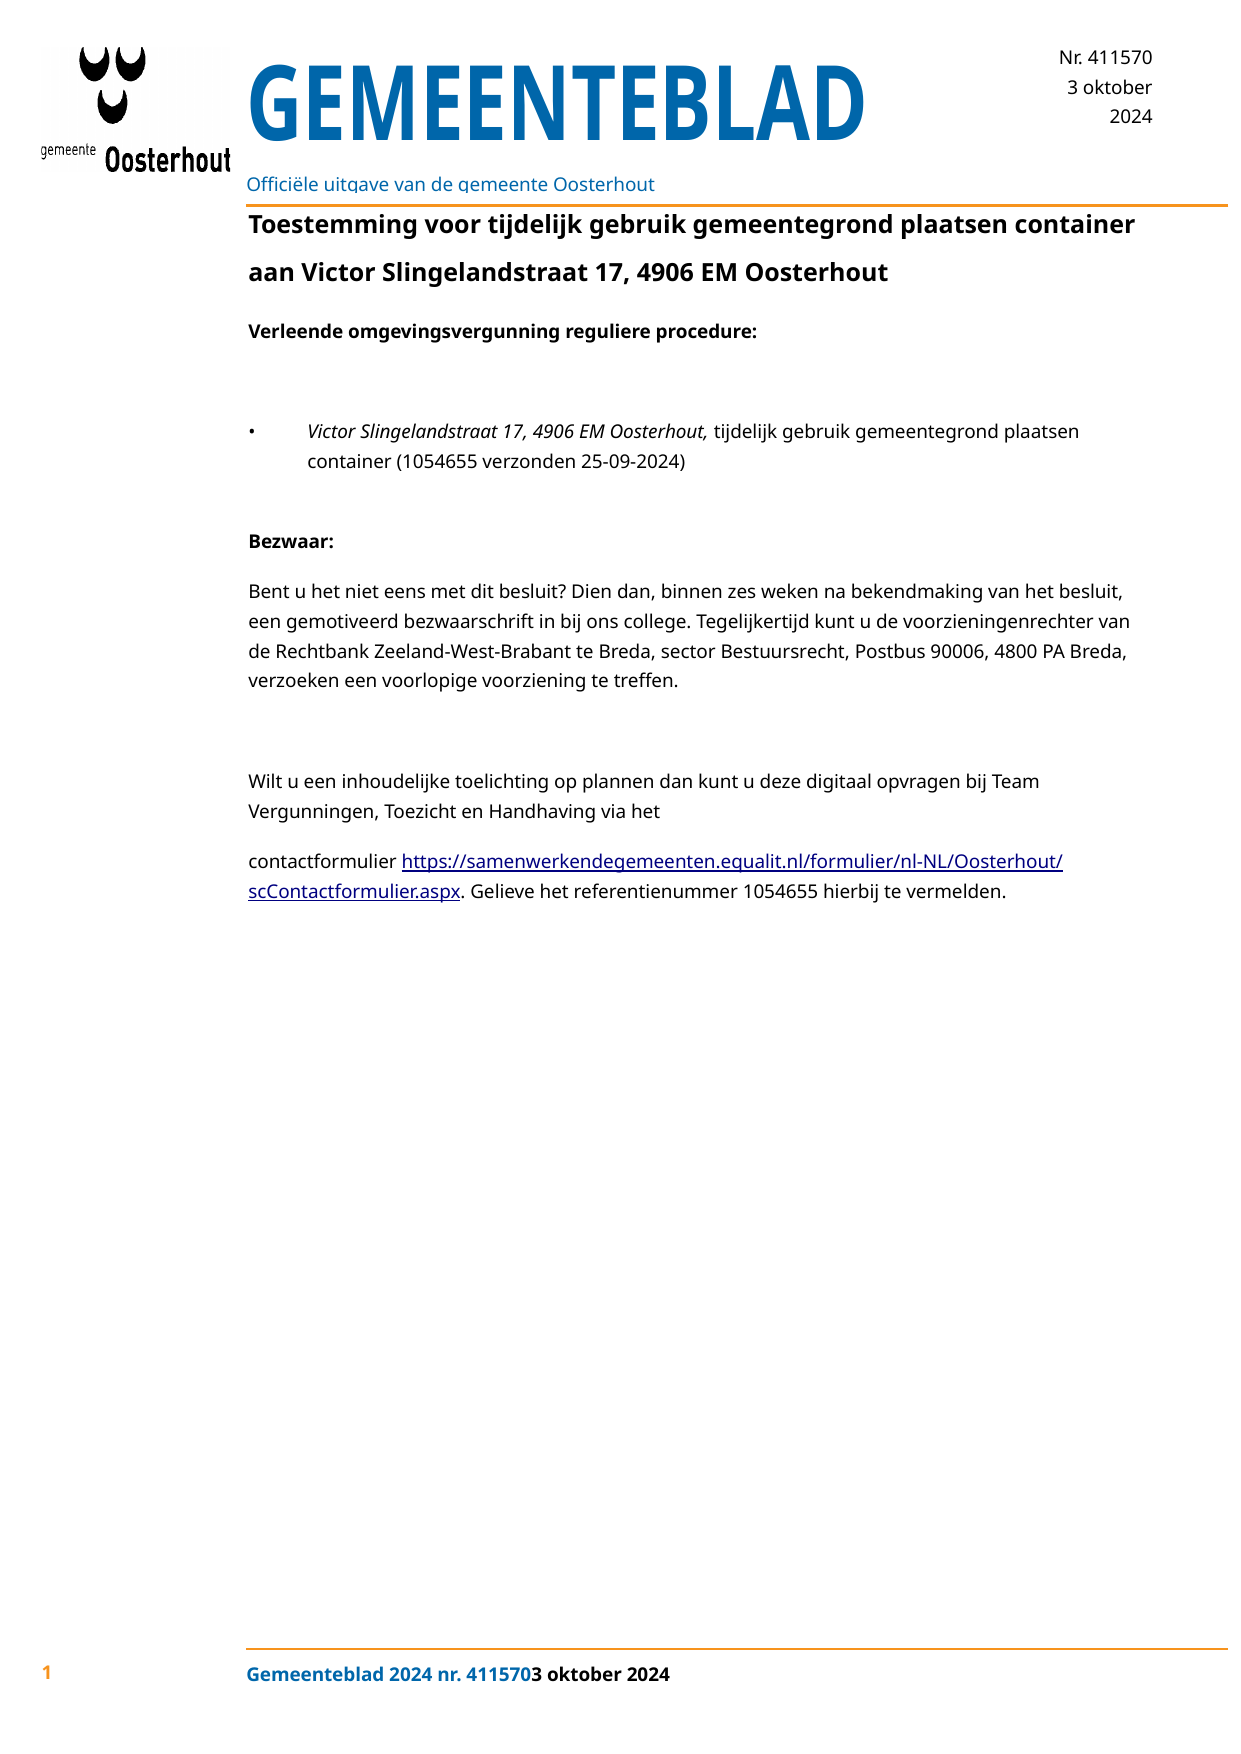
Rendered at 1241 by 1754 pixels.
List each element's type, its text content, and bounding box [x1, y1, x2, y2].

picture [41, 47, 231, 172]
text Verleende omgevingsvergunning reguliere procedure: [248, 318, 1152, 344]
list Victor Slingelandstraat 17, 4906 EM Oosterhout, tijdelijk gebruik gemeentegrond plaatsen container (1054655 verzonden 25-09-2024) [248, 419, 1152, 474]
text Toestemming voor tijdelijk gebruik gemeentegrond plaatsen container aan Victor Slingelandstraat 17, 4906 EM Oosterhout [248, 207, 1152, 288]
text Wilt u een inhoudelijke toelichting op plannen dan kunt u deze digitaal opvragen bij Team Vergunningen, Toezicht en Handhaving via het [248, 768, 1152, 824]
text Bent u het niet eens met dit besluit? Dien dan, binnen zes weken na bekendmaking van het besluit, een gemotiveerd bezwaarschrift in bij ons college. Tegelijkertijd kunt u de voorzieningenrechter van de Rechtbank Zeeland-West-Brabant te Breda, sector Bestuursrecht, Postbus 90006, 4800 PA Breda, verzoeken een voorlopige voorziening te treffen. [248, 579, 1152, 693]
text contactformulier https://samenwerkendegemeenten.equalit.nl/formulier/nl-NL/Oosterhout/scContactformulier.aspx. Gelieve het referentienummer 1054655 hierbij te vermelden. [248, 848, 1152, 904]
text Bezwaar: [248, 528, 1152, 554]
